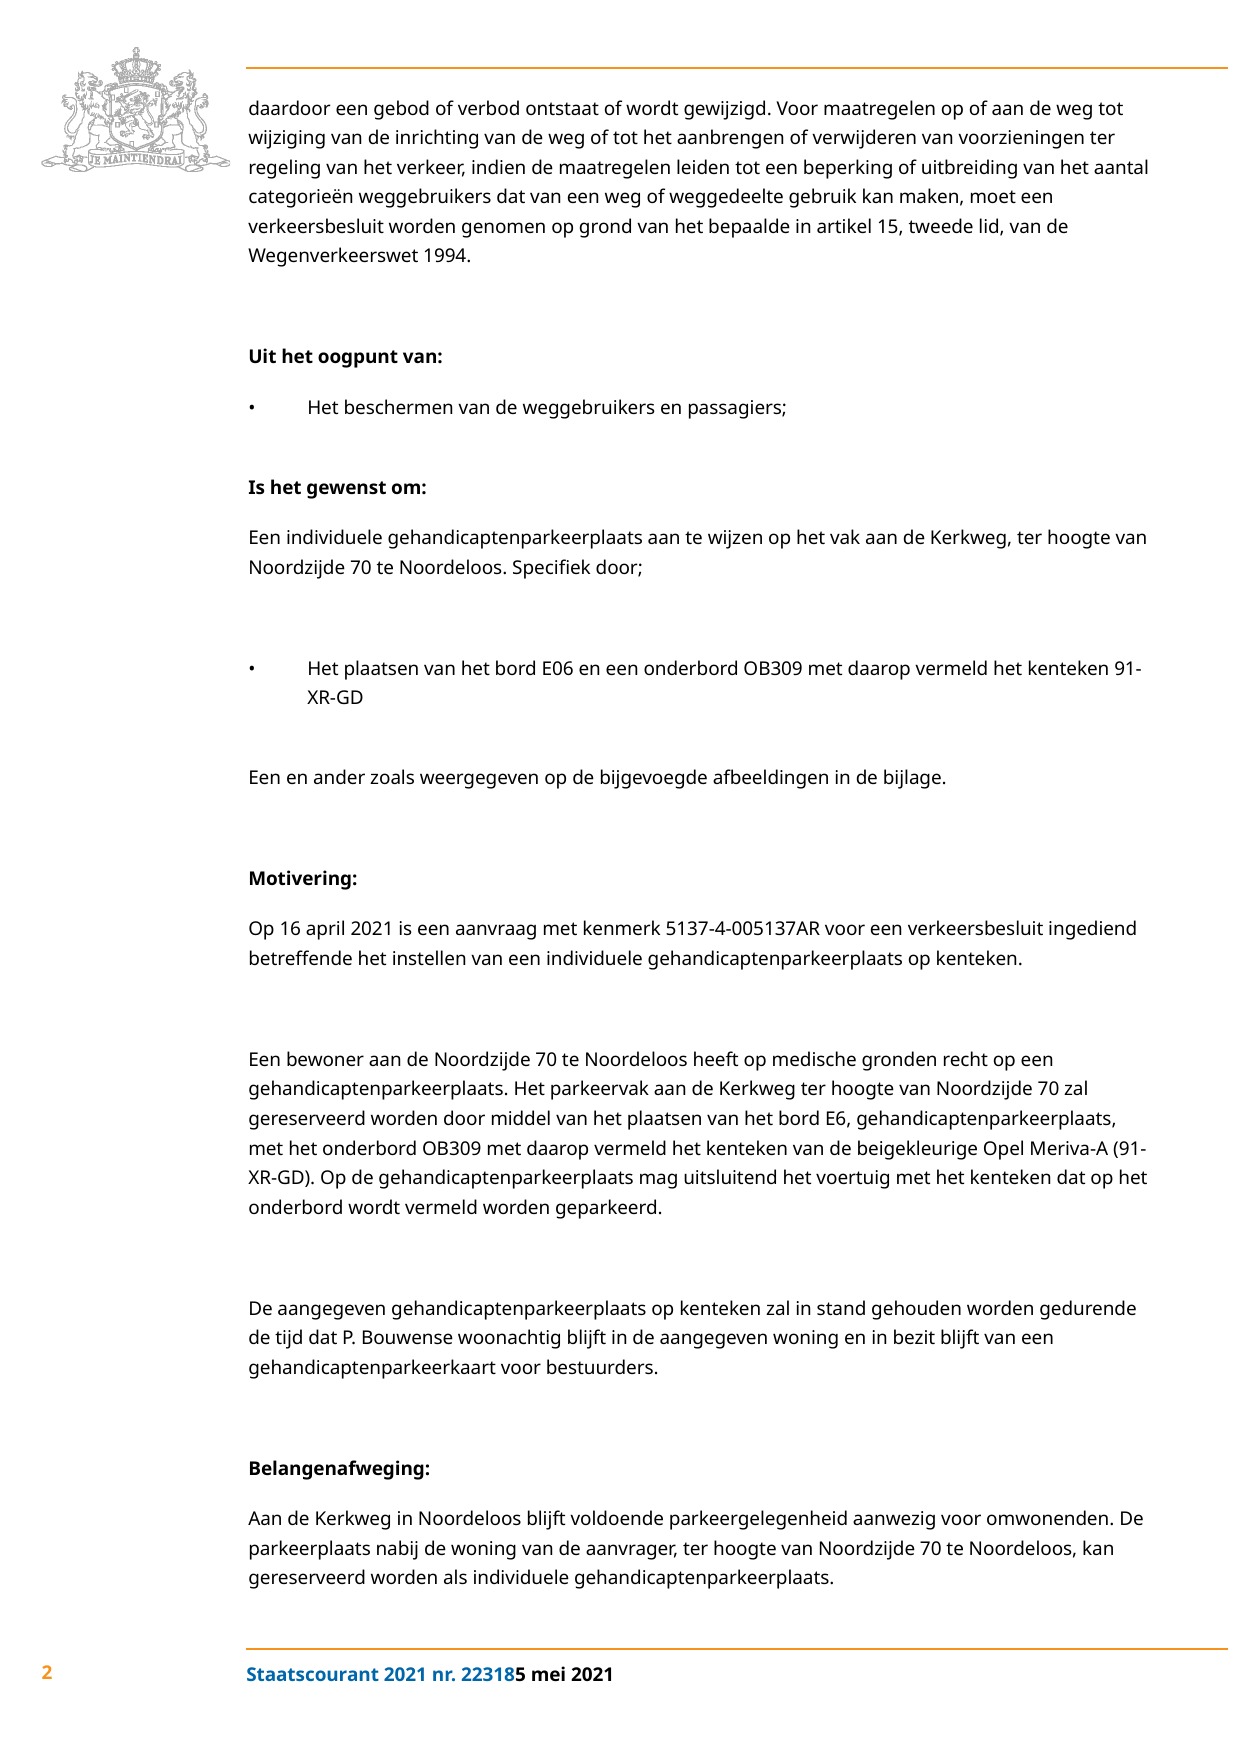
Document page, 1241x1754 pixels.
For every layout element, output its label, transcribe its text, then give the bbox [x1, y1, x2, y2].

text Is het gewenst om: [248, 474, 1152, 500]
text Op 16 april 2021 is een aanvraag met kenmerk 5137-4-005137AR voor een verkeersbesluit ingediend betreffende het instellen van een individuele gehandicaptenparkeerplaats op kenteken. [248, 916, 1152, 971]
text Een bewoner aan de Noordzijde 70 te Noordeloos heeft op medische gronden recht op een gehandicaptenparkeerplaats. Het parkeervak aan de Kerkweg ter hoogte van Noordzijde 70 zal gereserveerd worden door middel van het plaatsen van het bord E6, gehandicaptenparkeerplaats, met het onderbord OB309 met daarop vermeld het kenteken van de beigekleurige Opel Meriva-A (91-XR-GD). Op de gehandicaptenparkeerplaats mag uitsluitend het voertuig met het kenteken dat op het onderbord wordt vermeld worden geparkeerd. [248, 1046, 1152, 1220]
text Motivering: [248, 865, 1152, 891]
text Een en ander zoals weergegeven op de bijgevoegde afbeeldingen in de bijlage. [248, 764, 1152, 790]
text De aangegeven gehandicaptenparkeerplaats op kenteken zal in stand gehouden worden gedurende de tijd dat P. Bouwense woonachtig blijft in de aangegeven woning en in bezit blijft van een gehandicaptenparkeerkaart voor bestuurders. [248, 1295, 1152, 1380]
text Een individuele gehandicaptenparkeerplaats aan te wijzen op het vak aan de Kerkweg, ter hoogte van Noordzijde 70 te Noordeloos. Specifiek door; [248, 524, 1152, 580]
text Belangenafweging: [248, 1455, 1152, 1481]
text Aan de Kerkweg in Noordeloos blijft voldoende parkeergelegenheid aanwezig voor omwonenden. De parkeerplaats nabij de woning van de aanvrager, ter hoogte van Noordzijde 70 te Noordeloos, kan gereserveerd worden als individuele gehandicaptenparkeerplaats. [248, 1505, 1152, 1590]
text Uit het oogpunt van: [248, 343, 1152, 369]
picture [41, 47, 231, 172]
text daardoor een gebod of verbod ontstaat of wordt gewijzigd. Voor maatregelen op of aan de weg tot wijziging van de inrichting van de weg of tot het aanbrengen of verwijderen van voorzieningen ter regeling van het verkeer, indien de maatregelen leiden tot een beperking of uitbreiding van het aantal categorieën weggebruikers dat van een weg of weggedeelte gebruik kan maken, moet een verkeersbesluit worden genomen op grond van het bepaalde in artikel 15, tweede lid, van de Wegenverkeerswet 1994. [248, 95, 1152, 268]
list Het plaatsen van het bord E06 en een onderbord OB309 met daarop vermeld het kenteken 91-XR-GD [248, 655, 1152, 710]
list Het beschermen van de weggebruikers en passagiers; [248, 394, 1152, 420]
